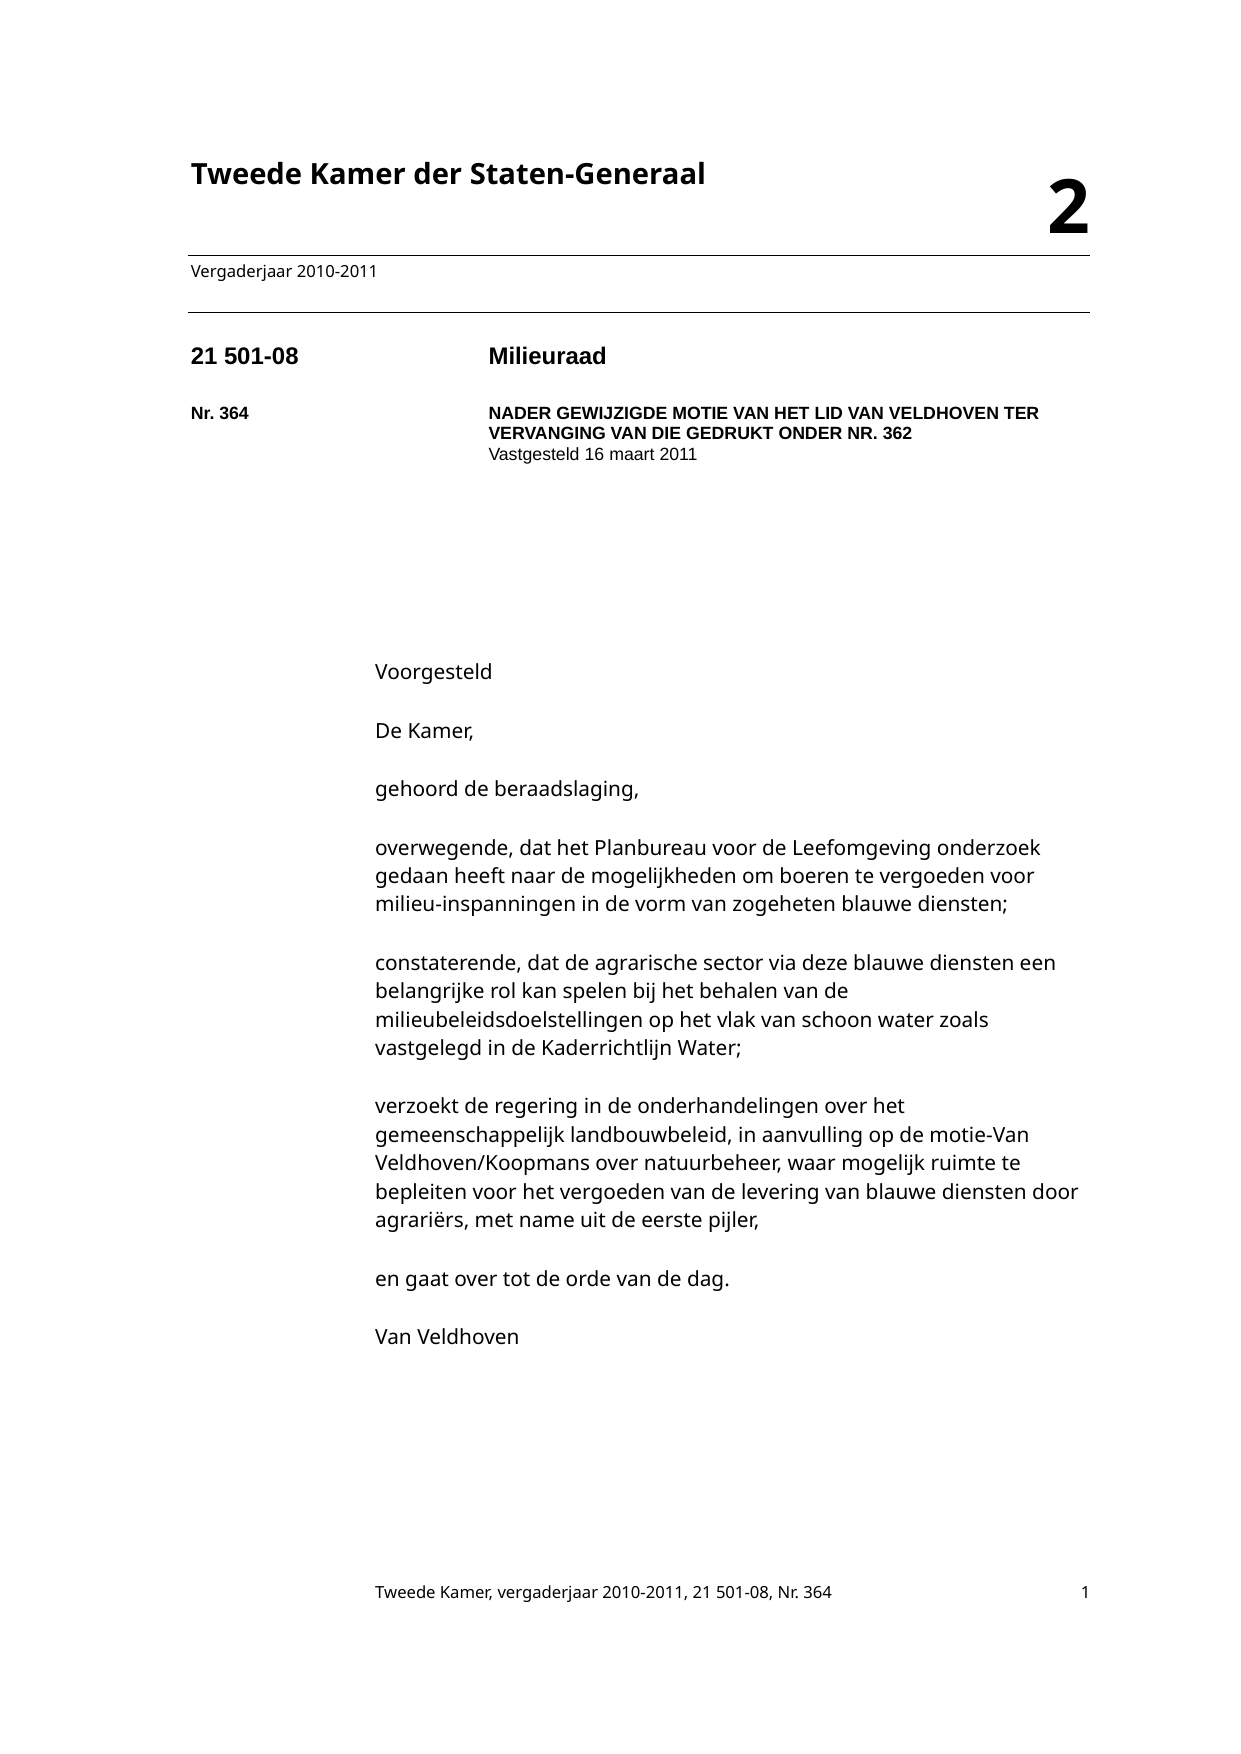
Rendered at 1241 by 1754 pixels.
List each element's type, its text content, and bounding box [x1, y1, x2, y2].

table_cell [485, 313, 1090, 339]
text Van Veldhoven [375, 1322, 1090, 1351]
table_cell 21 501-08 [188, 339, 485, 399]
table_cell NADER GEWIJZIGDE MOTIE VAN HET LID VAN VELDHOVEN TER VERVANGING VAN DIE GEDRUKT ONDER NR. 362 Vastgesteld 16 maart 2011 [485, 399, 1090, 539]
text De Kamer, [375, 716, 1090, 744]
table_cell Milieuraad [485, 339, 1090, 399]
text Voorgesteld [375, 657, 1090, 686]
table_cell [485, 256, 1090, 312]
text en gaat over tot de orde van de dag. [375, 1264, 1090, 1292]
table_cell [188, 313, 485, 339]
table_cell Vergaderjaar 2010-2011 [188, 256, 485, 312]
text gehoord de beraadslaging, [375, 774, 1090, 803]
text overwegende, dat het Planbureau voor de Leefomgeving onderzoek gedaan heeft naar de mogelijkheden om boeren te vergoeden voor milieu-inspanningen in de vorm van zogeheten blauwe diensten; [375, 833, 1090, 918]
text verzoekt de regering in de onderhandelingen over het gemeenschappelijk landbouwbeleid, in aanvulling op de motie-Van Veldhoven/Koopmans over natuurbeheer, waar mogelijk ruimte te bepleiten voor het vergoeden van de levering van blauwe diensten door agrariërs, met name uit de eerste pijler, [375, 1092, 1090, 1234]
text constaterende, dat de agrarische sector via deze blauwe diensten een belangrijke rol kan spelen bij het behalen van de milieubeleidsdoelstellingen op het vlak van schoon water zoals vastgelegd in de Kaderrichtlijn Water; [375, 948, 1090, 1062]
table_header Tweede Kamer der Staten-Generaal [188, 150, 909, 255]
table_header 2 [910, 150, 1090, 255]
table_cell Nr. 364 [188, 399, 485, 539]
